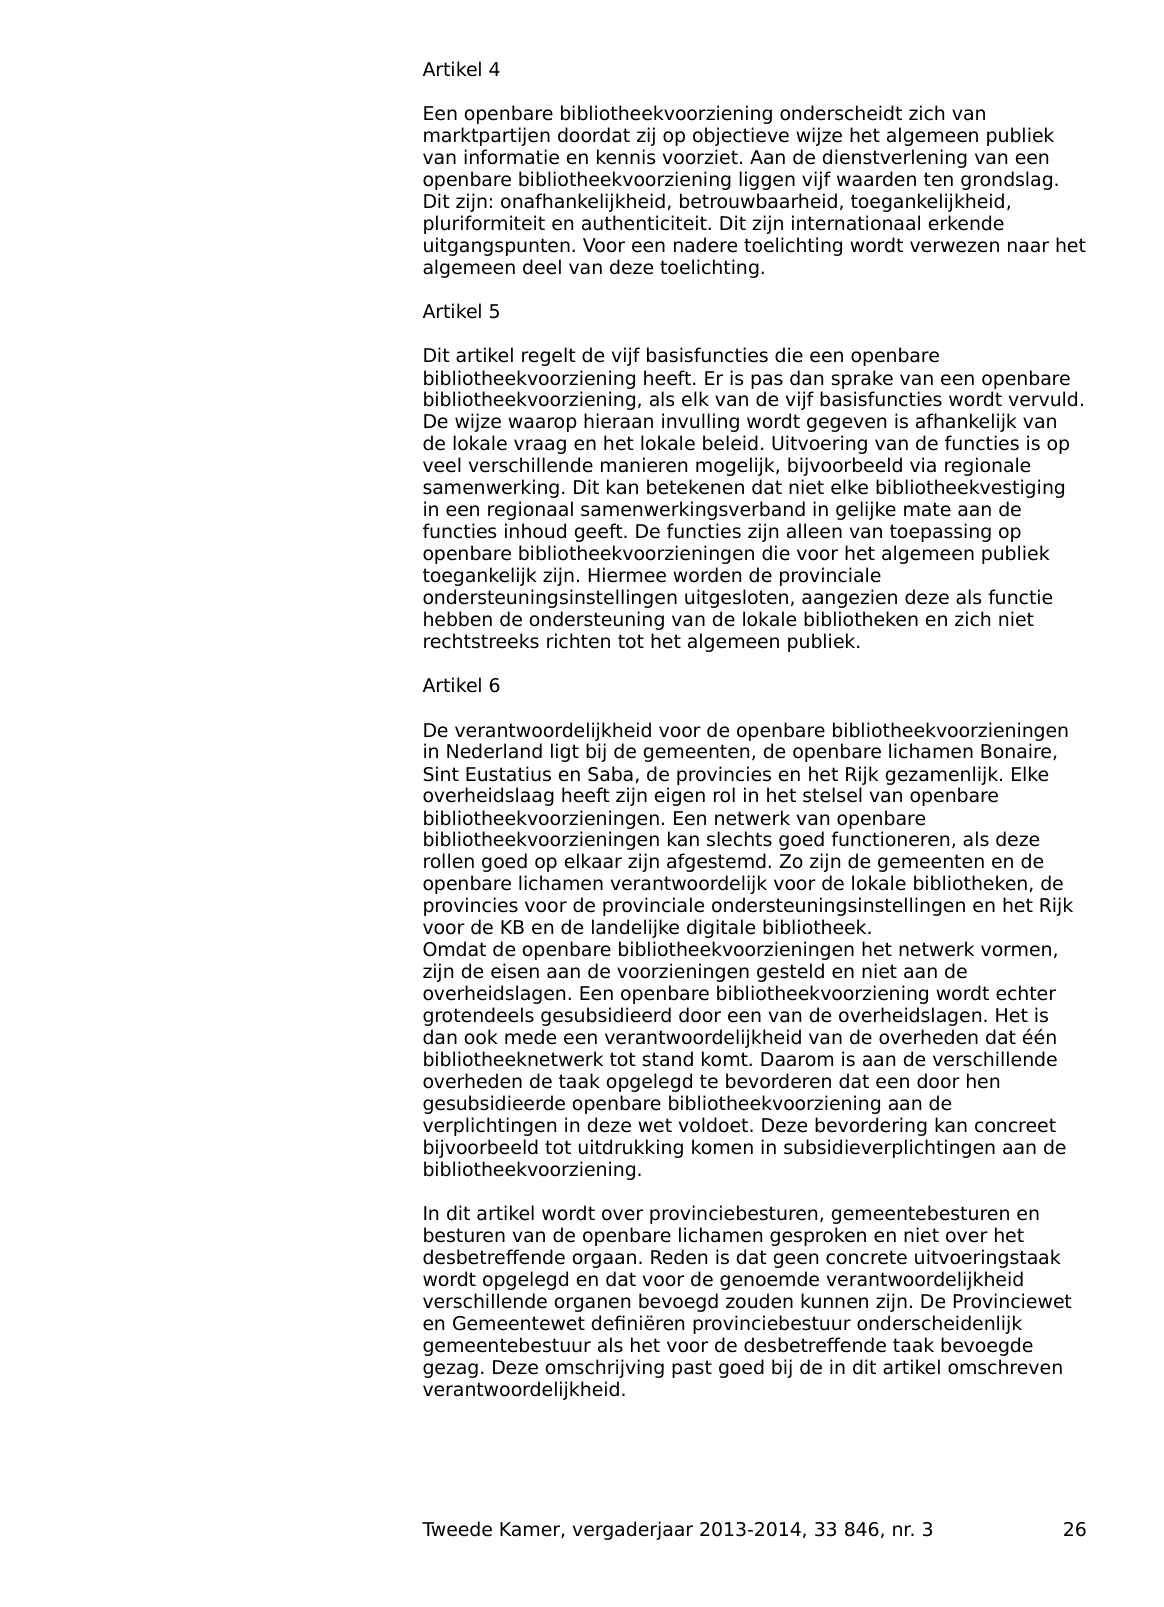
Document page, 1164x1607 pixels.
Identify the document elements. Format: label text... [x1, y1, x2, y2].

text Omdat de openbare bibliotheekvoorzieningen het netwerk vormen, zijn de eisen aan de voorzieningen gesteld en niet aan de overheidslagen. Een openbare bibliotheekvoorziening wordt echter grotendeels gesubsidieerd door een van de overheidslagen. Het is dan ook mede een verantwoordelijkheid van de overheden dat één bibliotheeknetwerk tot stand komt. Daarom is aan de verschillende overheden de taak opgelegd te bevorderen dat een door hen gesubsidieerde openbare bibliotheekvoorziening aan de verplichtingen in deze wet voldoet. Deze bevordering kan concreet bijvoorbeeld tot uitdrukking komen in subsidieverplichtingen aan de bibliotheekvoorziening. [422, 939, 1087, 1181]
text Een openbare bibliotheekvoorziening onderscheidt zich van marktpartijen doordat zij op objectieve wijze het algemeen publiek van informatie en kennis voorziet. Aan de dienstverlening van een openbare bibliotheekvoorziening liggen vijf waarden ten grondslag. Dit zijn: onafhankelijkheid, betrouwbaarheid, toegankelijkheid, pluriformiteit en authenticiteit. Dit zijn internationaal erkende uitgangspunten. Voor een nadere toelichting wordt verwezen naar het algemeen deel van deze toelichting. [422, 103, 1087, 279]
text In dit artikel wordt over provinciebesturen, gemeentebesturen en besturen van de openbare lichamen gesproken en niet over het desbetreffende orgaan. Reden is dat geen concrete uitvoeringstaak wordt opgelegd en dat voor de genoemde verantwoordelijkheid verschillende organen bevoegd zouden kunnen zijn. De Provinciewet en Gemeentewet definiëren provinciebestuur onderscheidenlijk gemeentebestuur als het voor de desbetreffende taak bevoegde gezag. Deze omschrijving past goed bij de in dit artikel omschreven verantwoordelijkheid. [422, 1203, 1087, 1401]
subtitle Artikel 4 [422, 59, 1087, 81]
text Dit artikel regelt de vijf basisfuncties die een openbare bibliotheekvoorziening heeft. Er is pas dan sprake van een openbare bibliotheekvoorziening, als elk van de vijf basisfuncties wordt vervuld. De wijze waarop hieraan invulling wordt gegeven is afhankelijk van de lokale vraag en het lokale beleid. Uitvoering van de functies is op veel verschillende manieren mogelijk, bijvoorbeeld via regionale samenwerking. Dit kan betekenen dat niet elke bibliotheekvestiging in een regionaal samenwerkingsverband in gelijke mate aan de functies inhoud geeft. De functies zijn alleen van toepassing op openbare bibliotheekvoorzieningen die voor het algemeen publiek toegankelijk zijn. Hiermee worden de provinciale ondersteuningsinstellingen uitgesloten, aangezien deze als functie hebben de ondersteuning van de lokale bibliotheken en zich niet rechtstreeks richten tot het algemeen publiek. [422, 345, 1087, 653]
subtitle Artikel 5 [422, 301, 1087, 323]
subtitle Artikel 6 [422, 675, 1087, 697]
text De verantwoordelijkheid voor de openbare bibliotheekvoorzieningen in Nederland ligt bij de gemeenten, de openbare lichamen Bonaire, Sint Eustatius en Saba, de provincies en het Rijk gezamenlijk. Elke overheidslaag heeft zijn eigen rol in het stelsel van openbare bibliotheekvoorzieningen. Een netwerk van openbare bibliotheekvoorzieningen kan slechts goed functioneren, als deze rollen goed op elkaar zijn afgestemd. Zo zijn de gemeenten en de openbare lichamen verantwoordelijk voor de lokale bibliotheken, de provincies voor de provinciale ondersteuningsinstellingen en het Rijk voor de KB en de landelijke digitale bibliotheek. [422, 719, 1087, 939]
